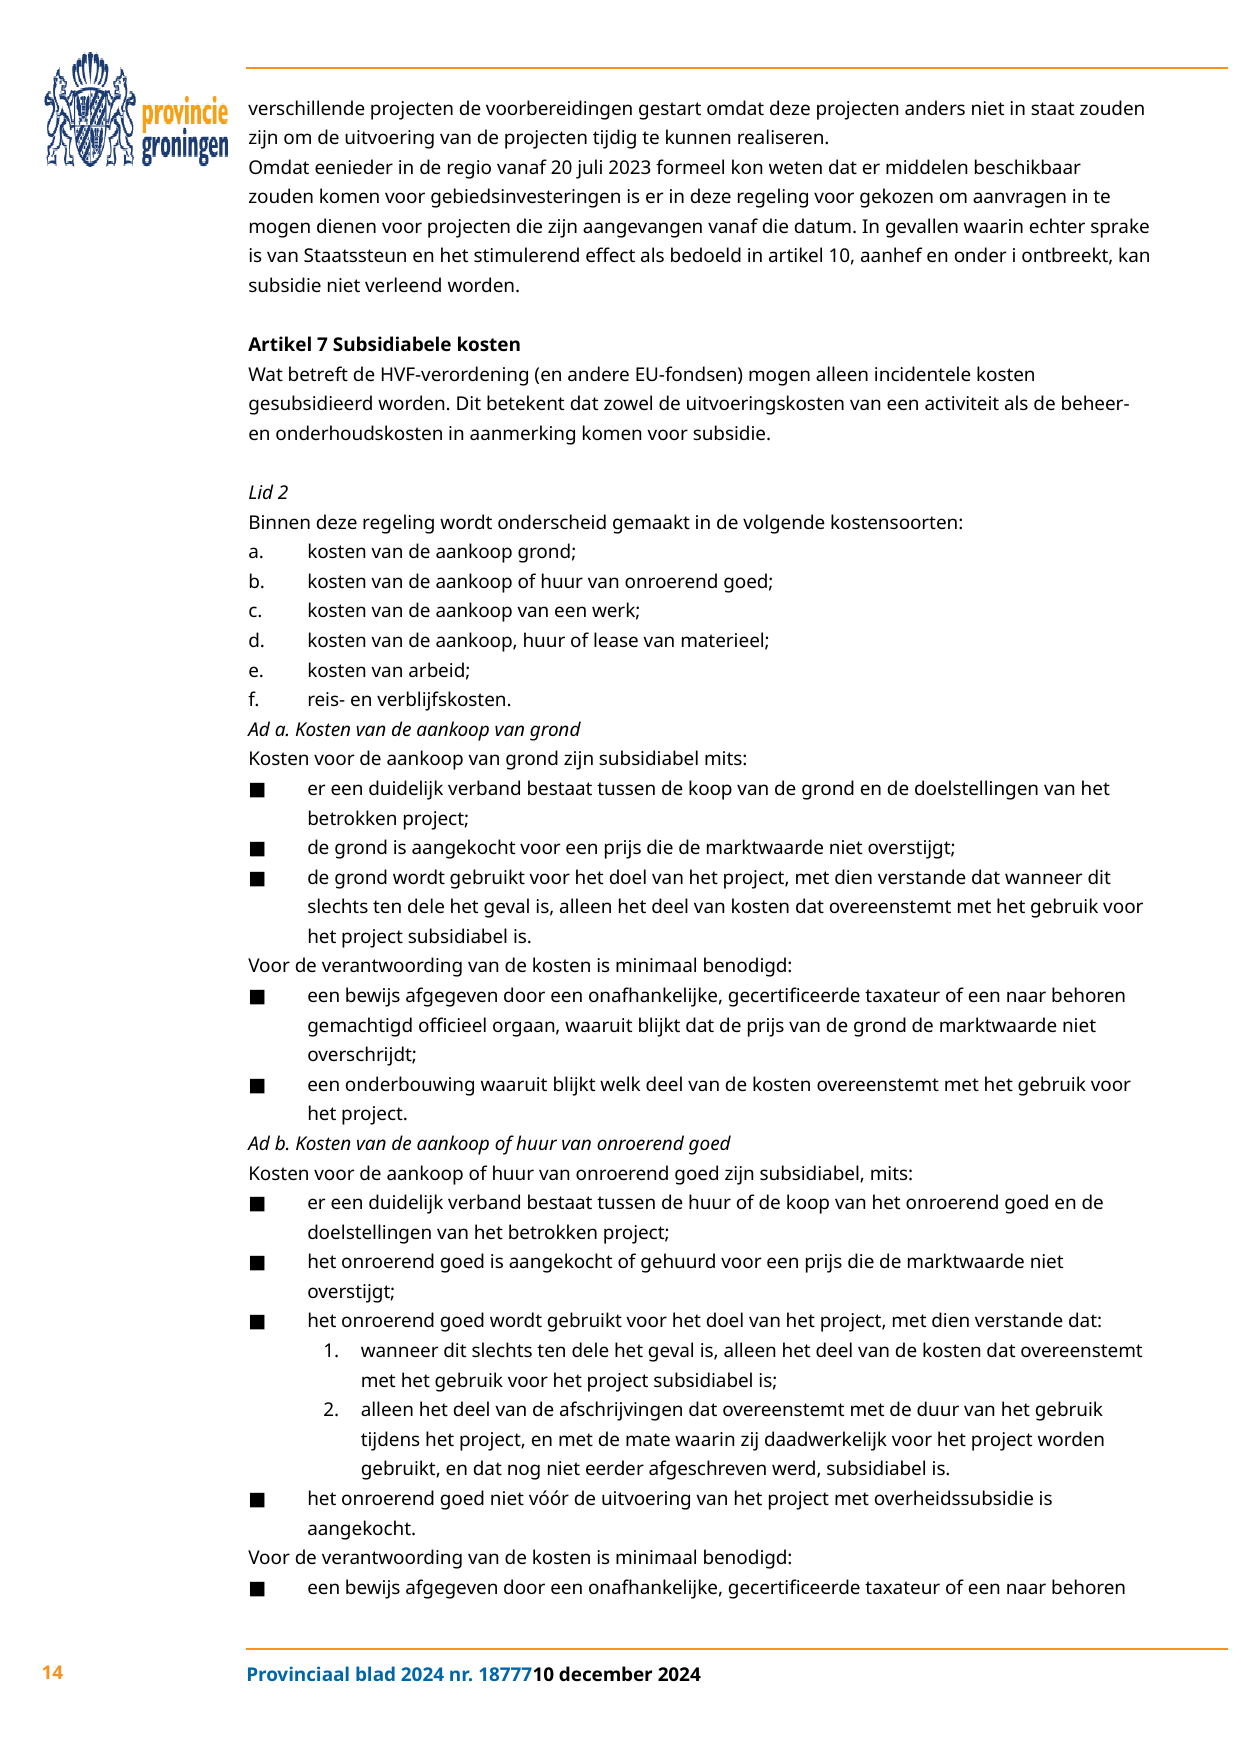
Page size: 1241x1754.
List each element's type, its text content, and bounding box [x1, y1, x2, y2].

text Voor de verantwoording van de kosten is minimaal benodigd: [248, 1544, 1152, 1570]
list kosten van de aankoop van een werk; [248, 598, 1152, 623]
list de grond wordt gebruikt voor het doel van het project, met dien verstande dat wanneer dit slechts ten dele het geval is, alleen het deel van kosten dat overeenstemt met het gebruik voor het project subsidiabel is. [248, 864, 1152, 949]
list kosten van arbeid; [248, 657, 1152, 683]
list kosten van de aankoop, huur of lease van materieel; [248, 627, 1152, 653]
list er een duidelijk verband bestaat tussen de huur of de koop van het onroerend goed en de doelstellingen van het betrokken project; [248, 1189, 1152, 1245]
text Wat betreft de HVF-verordening (en andere EU-fondsen) mogen alleen incidentele kosten gesubsidieerd worden. Dit betekent dat zowel de uitvoeringskosten van een activiteit als de beheer- en onderhoudskosten in aanmerking komen voor subsidie. [248, 361, 1152, 446]
list alleen het deel van de afschrijvingen dat overeenstemt met de duur van het gebruik tijdens het project, en met de mate waarin zij daadwerkelijk voor het project worden gebruikt, en dat nog niet eerder afgeschreven werd, subsidiabel is. [323, 1396, 1152, 1481]
list er een duidelijk verband bestaat tussen de koop van de grond en de doelstellingen van het betrokken project; [248, 775, 1152, 831]
list de grond is aangekocht voor een prijs die de marktwaarde niet overstijgt; [248, 834, 1152, 860]
list een onderbouwing waaruit blijkt welk deel van de kosten overeenstemt met het gebruik voor het project. [248, 1071, 1152, 1126]
text Artikel 7 Subsidiabele kosten [248, 331, 1152, 357]
text Lid 2 [248, 479, 1152, 505]
text Ad b. Kosten van de aankoop of huur van onroerend goed [248, 1130, 1152, 1156]
text Kosten voor de aankoop of huur van onroerend goed zijn subsidiabel, mits: [248, 1160, 1152, 1186]
picture [41, 47, 231, 172]
list een bewijs afgegeven door een onafhankelijke, gecertificeerde taxateur of een naar behoren gemachtigd officieel orgaan, waaruit blijkt dat de prijs van de grond de marktwaarde niet overschrijdt; [248, 982, 1152, 1067]
list reis- en verblijfskosten. [248, 686, 1152, 712]
list het onroerend goed wordt gebruikt voor het doel van het project, met dien verstande dat: [248, 1308, 1152, 1333]
list een bewijs afgegeven door een onafhankelijke, gecertificeerde taxateur of een naar behoren [248, 1574, 1152, 1600]
list kosten van de aankoop grond; [248, 538, 1152, 564]
list het onroerend goed niet vóór de uitvoering van het project met overheidssubsidie is aangekocht. [248, 1485, 1152, 1541]
text Ad a. Kosten van de aankoop van grond [248, 716, 1152, 742]
text Binnen deze regeling wordt onderscheid gemaakt in de volgende kostensoorten: [248, 509, 1152, 535]
text Kosten voor de aankoop van grond zijn subsidiabel mits: [248, 746, 1152, 771]
list het onroerend goed is aangekocht of gehuurd voor een prijs die de marktwaarde niet overstijgt; [248, 1248, 1152, 1304]
list kosten van de aankoop of huur van onroerend goed; [248, 568, 1152, 594]
text Omdat eenieder in de regio vanaf 20 juli 2023 formeel kon weten dat er middelen beschikbaar zouden komen voor gebiedsinvesteringen is er in deze regeling voor gekozen om aanvragen in te mogen dienen voor projecten die zijn aangevangen vanaf die datum. In gevallen waarin echter sprake is van Staatssteun en het stimulerend effect als bedoeld in artikel 10, aanhef en onder i ontbreekt, kan subsidie niet verleend worden. [248, 154, 1152, 298]
text verschillende projecten de voorbereidingen gestart omdat deze projecten anders niet in staat zouden zijn om de uitvoering van de projecten tijdig te kunnen realiseren. [248, 95, 1152, 150]
list wanneer dit slechts ten dele het geval is, alleen het deel van de kosten dat overeenstemt met het gebruik voor het project subsidiabel is; [323, 1337, 1152, 1393]
text Voor de verantwoording van de kosten is minimaal benodigd: [248, 953, 1152, 978]
